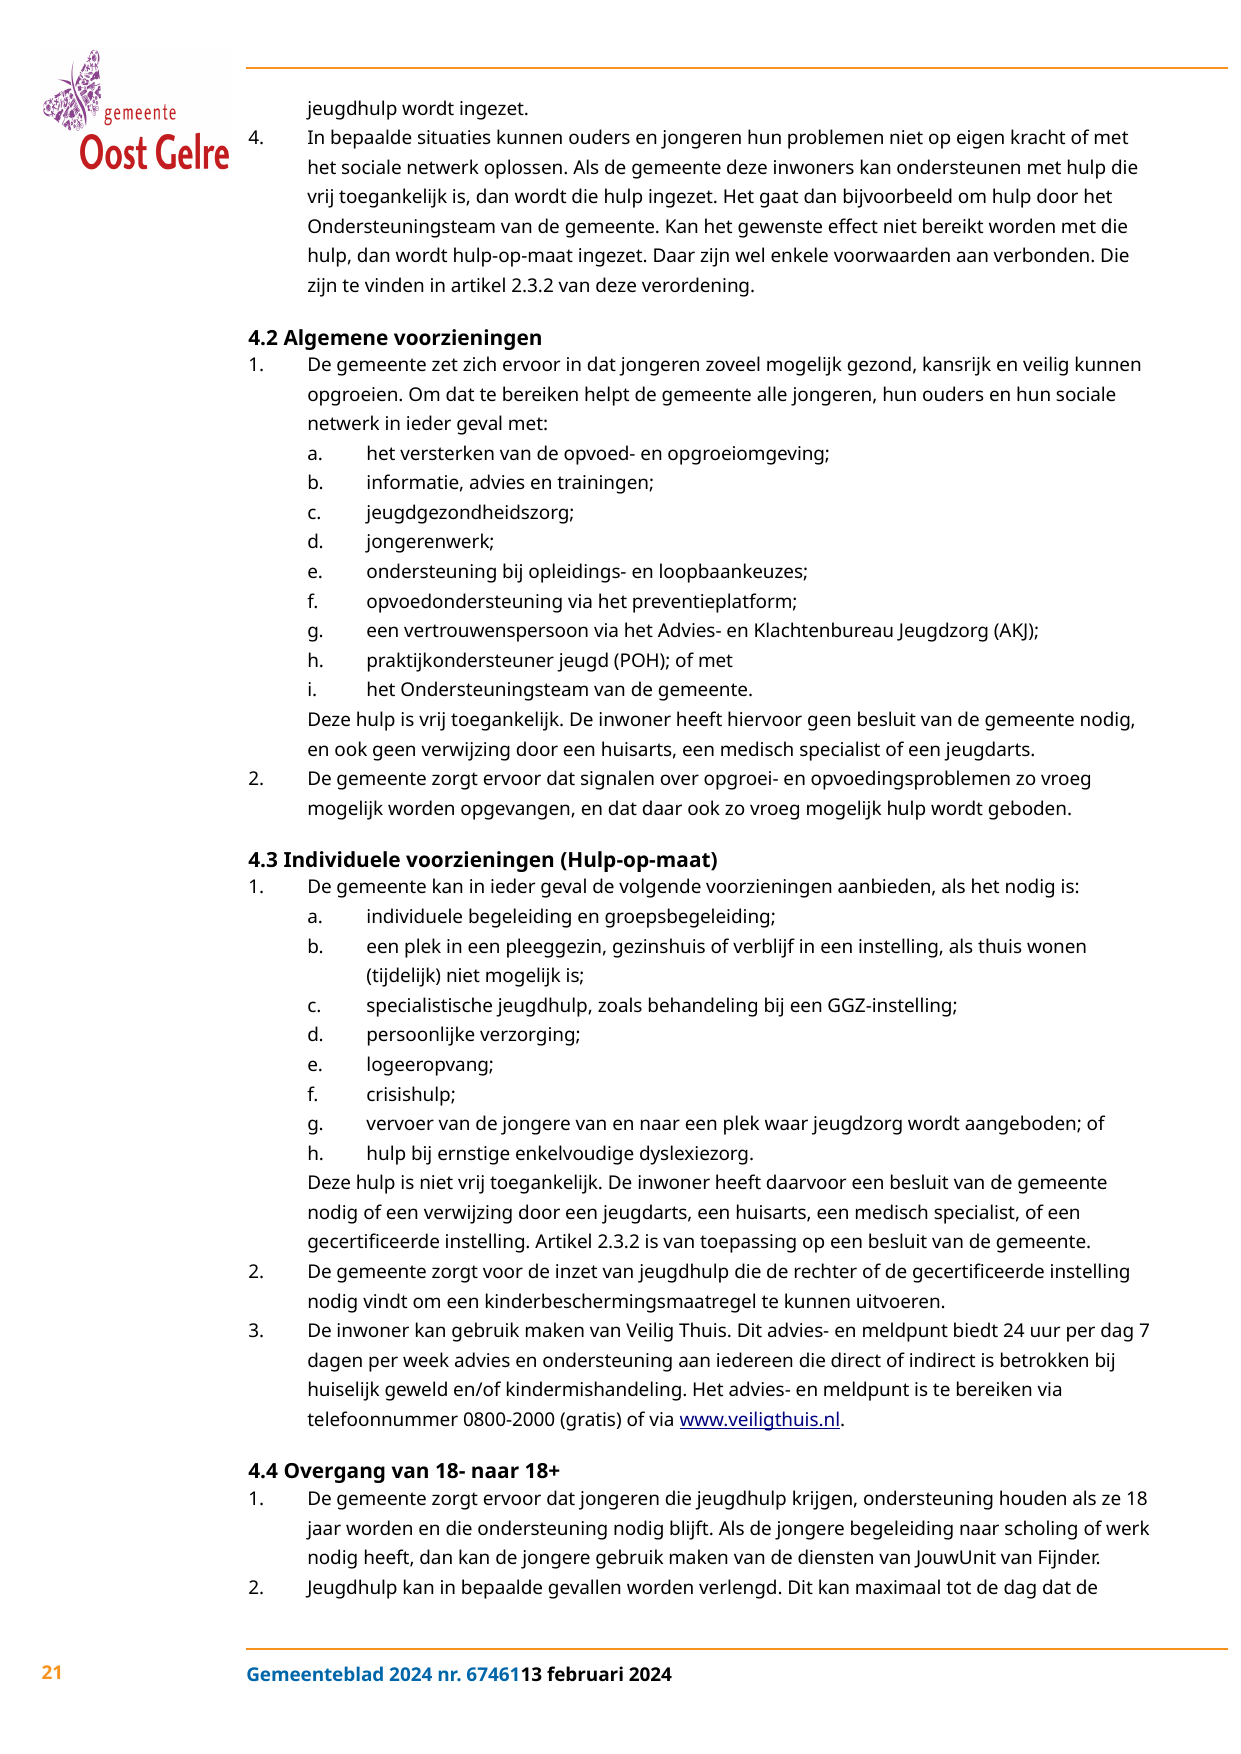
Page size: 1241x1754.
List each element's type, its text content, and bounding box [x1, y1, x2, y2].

list De gemeente zet zich ervoor in dat jongeren zoveel mogelijk gezond, kansrijk en veilig kunnen opgroeien. Om dat te bereiken helpt de gemeente alle jongeren, hun ouders en hun sociale netwerk in ieder geval met: [248, 351, 1152, 436]
list specialistische jeugdhulp, zoals behandeling bij een GGZ-instelling; [307, 992, 1152, 1018]
text 4.4 Overgang van 18- naar 18+ [248, 1457, 1152, 1485]
list Deze hulp is vrij toegankelijk. De inwoner heeft hiervoor geen besluit van de gemeente nodig, en ook geen verwijzing door een huisarts, een medisch specialist of een jeugdarts. [248, 706, 1152, 761]
list het Ondersteuningsteam van de gemeente. [307, 677, 1152, 702]
list De gemeente kan in ieder geval de volgende voorzieningen aanbieden, als het nodig is: [248, 874, 1152, 899]
text 4.3 Individuele voorzieningen (Hulp-op-maat) [248, 845, 1152, 874]
list praktijkondersteuner jeugd (POH); of met [307, 647, 1152, 673]
list een vertrouwenspersoon via het Advies- en Klachtenbureau Jeugdzorg (AKJ); [307, 617, 1152, 643]
list opvoedondersteuning via het preventieplatform; [307, 588, 1152, 613]
list De gemeente zorgt ervoor dat signalen over opgroei- en opvoedingsproblemen zo vroeg mogelijk worden opgevangen, en dat daar ook zo vroeg mogelijk hulp wordt geboden. [248, 765, 1152, 821]
list In bepaalde situaties kunnen ouders en jongeren hun problemen niet op eigen kracht of met het sociale netwerk oplossen. Als de gemeente deze inwoners kan ondersteunen met hulp die vrij toegankelijk is, dan wordt die hulp ingezet. Het gaat dan bijvoorbeeld om hulp door het Ondersteuningsteam van de gemeente. Kan het gewenste effect niet bereikt worden met die hulp, dan wordt hulp-op-maat ingezet. Daar zijn wel enkele voorwaarden aan verbonden. Die zijn te vinden in artikel 2.3.2 van deze verordening. [248, 124, 1152, 298]
list ondersteuning bij opleidings- en loopbaankeuzes; [307, 558, 1152, 584]
list Jeugdhulp kan in bepaalde gevallen worden verlengd. Dit kan maximaal tot de dag dat de [248, 1574, 1152, 1599]
list crisishulp; [307, 1081, 1152, 1107]
list De gemeente zorgt ervoor dat jongeren die jeugdhulp krijgen, ondersteuning houden als ze 18 jaar worden en die ondersteuning nodig blijft. Als de jongere begeleiding naar scholing of werk nodig heeft, dan kan de jongere gebruik maken van de diensten van JouwUnit van Fijnder. [248, 1485, 1152, 1570]
list informatie, advies en trainingen; [307, 469, 1152, 495]
list jongerenwerk; [307, 529, 1152, 554]
list Deze hulp is niet vrij toegankelijk. De inwoner heeft daarvoor een besluit van de gemeente nodig of een verwijzing door een jeugdarts, een huisarts, een medisch specialist, of een gecertificeerde instelling. Artikel 2.3.2 is van toepassing op een besluit van de gemeente. [248, 1169, 1152, 1254]
list logeeropvang; [307, 1051, 1152, 1077]
list het versterken van de opvoed- en opgroeiomgeving; [307, 440, 1152, 466]
list een plek in een pleeggezin, gezinshuis of verblijf in een instelling, als thuis wonen (tijdelijk) niet mogelijk is; [307, 933, 1152, 988]
list hulp bij ernstige enkelvoudige dyslexiezorg. [307, 1140, 1152, 1166]
list vervoer van de jongere van en naar een plek waar jeugdzorg wordt aangeboden; of [307, 1110, 1152, 1136]
list jeugdhulp wordt ingezet. [248, 95, 1152, 121]
list De inwoner kan gebruik maken van Veilig Thuis. Dit advies- en meldpunt biedt 24 uur per dag 7 dagen per week advies en ondersteuning aan iedereen die direct of indirect is betrokken bij huiselijk geweld en/of kindermishandeling. Het advies- en meldpunt is te bereiken via telefoonnummer 0800-2000 (gratis) of via www.veiligthuis.nl. [248, 1317, 1152, 1432]
list jeugdgezondheidszorg; [307, 499, 1152, 525]
list persoonlijke verzorging; [307, 1022, 1152, 1047]
picture [41, 47, 231, 172]
text 4.2 Algemene voorzieningen [248, 323, 1152, 351]
list individuele begeleiding en groepsbegeleiding; [307, 903, 1152, 929]
list De gemeente zorgt voor de inzet van jeugdhulp die de rechter of de gecertificeerde instelling nodig vindt om een kinderbeschermingsmaatregel te kunnen uitvoeren. [248, 1258, 1152, 1314]
